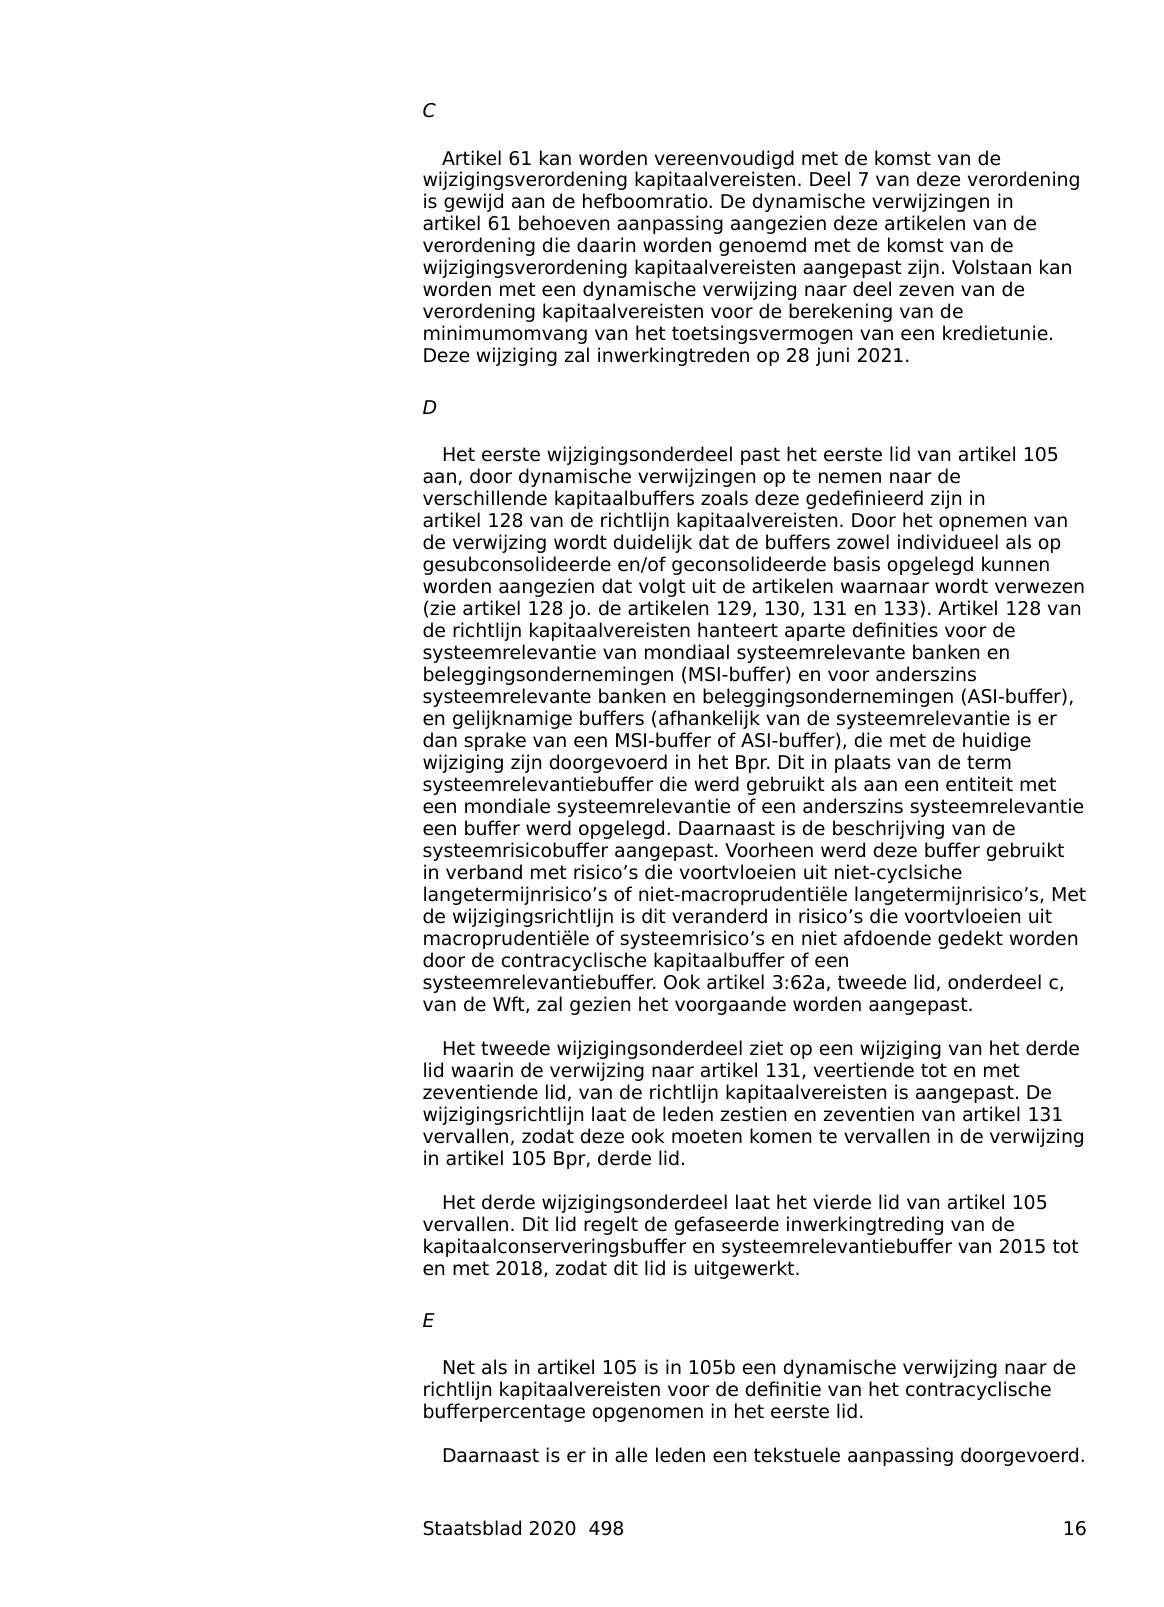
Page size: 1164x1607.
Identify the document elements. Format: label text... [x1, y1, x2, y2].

text Het eerste wijzigingsonderdeel past het eerste lid van artikel 105 aan, door dynamische verwijzingen op te nemen naar de verschillende kapitaalbuffers zoals deze gedefinieerd zijn in artikel 128 van de richtlijn kapitaalvereisten. Door het opnemen van de verwijzing wordt duidelijk dat de buffers zowel individueel als op gesubconsolideerde en/of geconsolideerde basis opgelegd kunnen worden aangezien dat volgt uit de artikelen waarnaar wordt verwezen (zie artikel 128 jo. de artikelen 129, 130, 131 en 133). Artikel 128 van de richtlijn kapitaalvereisten hanteert aparte definities voor de systeemrelevantie van mondiaal systeemrelevante banken en beleggingsondernemingen (MSI-buffer) en voor anderszins systeemrelevante banken en beleggingsondernemingen (ASI-buffer), en gelijknamige buffers (afhankelijk van de systeemrelevantie is er dan sprake van een MSI-buffer of ASI-buffer), die met de huidige wijziging zijn doorgevoerd in het Bpr. Dit in plaats van de term systeemrelevantiebuffer die werd gebruikt als aan een entiteit met een mondiale systeemrelevantie of een anderszins systeemrelevantie een buffer werd opgelegd. Daarnaast is de beschrijving van de systeemrisicobuffer aangepast. Voorheen werd deze buffer gebruikt in verband met risico’s die voortvloeien uit niet-cyclsiche langetermijnrisico’s of niet-macroprudentiële langetermijnrisico’s, Met de wijzigingsrichtlijn is dit veranderd in risico’s die voortvloeien uit macroprudentiële of systeemrisico’s en niet afdoende gedekt worden door de contracyclische kapitaalbuffer of een systeemrelevantiebuffer. Ook artikel 3:62a, tweede lid, onderdeel c, van de Wft, zal gezien het voorgaande worden aangepast. [422, 444, 1087, 1016]
text Daarnaast is er in alle leden een tekstuele aanpassing doorgevoerd. [422, 1445, 1087, 1467]
text Het tweede wijzigingsonderdeel ziet op een wijziging van het derde lid waarin de verwijzing naar artikel 131, veertiende tot en met zeventiende lid, van de richtlijn kapitaalvereisten is aangepast. De wijzigingsrichtlijn laat de leden zestien en zeventien van artikel 131 vervallen, zodat deze ook moeten komen te vervallen in de verwijzing in artikel 105 Bpr, derde lid. [422, 1038, 1087, 1170]
subtitle D [422, 397, 1087, 419]
text Net als in artikel 105 is in 105b een dynamische verwijzing naar de richtlijn kapitaalvereisten voor de definitie van het contracyclische bufferpercentage opgenomen in het eerste lid. [422, 1357, 1087, 1423]
subtitle C [422, 100, 1087, 122]
text Artikel 61 kan worden vereenvoudigd met de komst van de wijzigingsverordening kapitaalvereisten. Deel 7 van deze verordening is gewijd aan de hefboomratio. De dynamische verwijzingen in artikel 61 behoeven aanpassing aangezien deze artikelen van de verordening die daarin worden genoemd met de komst van de wijzigingsverordening kapitaalvereisten aangepast zijn. Volstaan kan worden met een dynamische verwijzing naar deel zeven van de verordening kapitaalvereisten voor de berekening van de minimumomvang van het toetsingsvermogen van een kredietunie. Deze wijziging zal inwerkingtreden op 28 juni 2021. [422, 147, 1087, 367]
text Het derde wijzigingsonderdeel laat het vierde lid van artikel 105 vervallen. Dit lid regelt de gefaseerde inwerkingtreding van de kapitaalconserveringsbuffer en systeemrelevantiebuffer van 2015 tot en met 2018, zodat dit lid is uitgewerkt. [422, 1192, 1087, 1280]
subtitle E [422, 1310, 1087, 1332]
